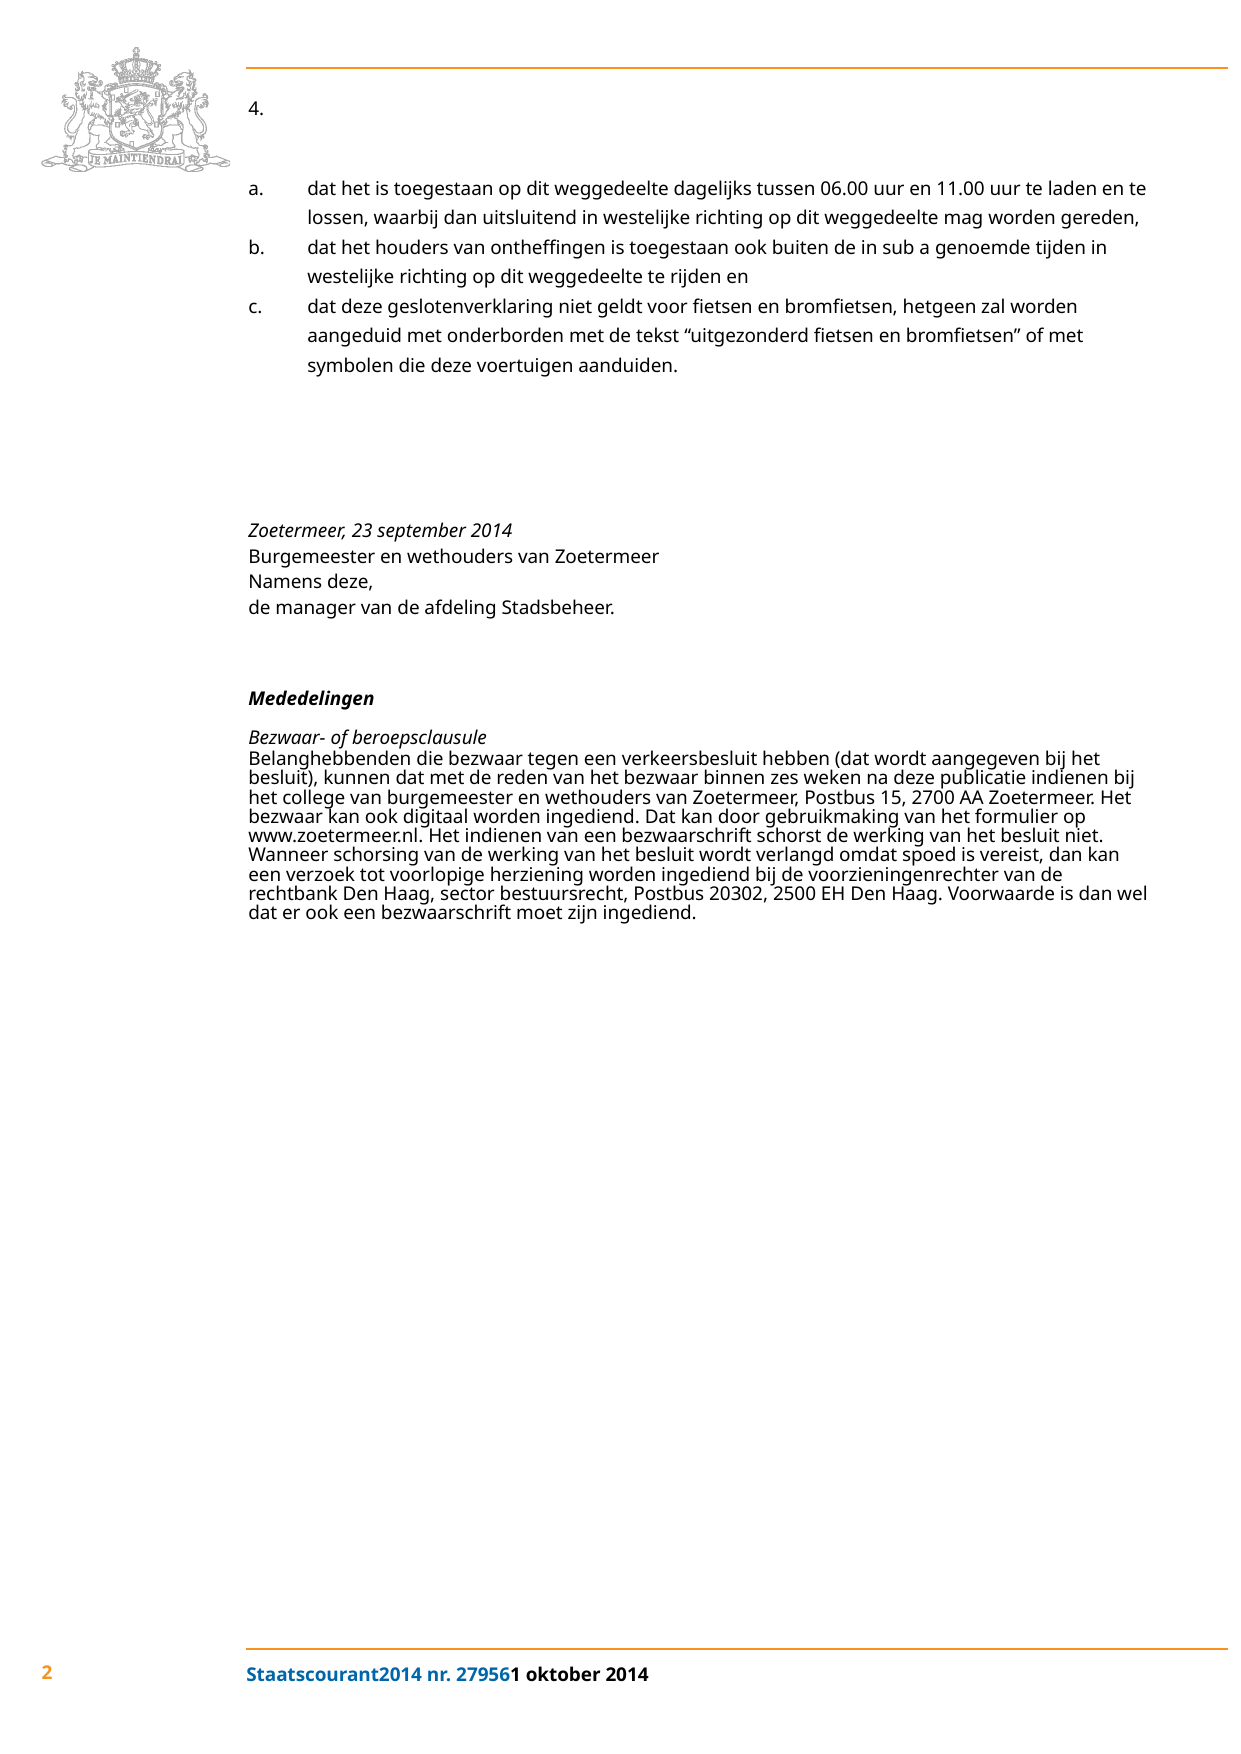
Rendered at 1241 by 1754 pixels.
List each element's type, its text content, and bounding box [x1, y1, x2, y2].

text Bezwaar- of beroepsclausule [248, 724, 1152, 750]
picture [41, 47, 231, 172]
text Namens deze, [248, 569, 1152, 594]
list dat het houders van ontheffingen is toegestaan ook buiten de in sub a genoemde tijden in westelijke richting op dit weggedeelte te rijden en [248, 234, 1152, 289]
text Burgemeester en wethouders van Zoetermeer [248, 543, 1152, 569]
text Belanghebbenden die bezwaar tegen een verkeersbesluit hebben (dat wordt aangegeven bij het besluit), kunnen dat met de reden van het bezwaar binnen zes weken na deze publicatie indienen bij het college van burgemeester en wethouders van Zoetermeer, Postbus 15, 2700 AA Zoetermeer. Het bezwaar kan ook digitaal worden ingediend. Dat kan door gebruikmaking van het formulier op www.zoetermeer.nl. Het indienen van een bezwaarschrift schorst de werking van het besluit niet. Wanneer schorsing van de werking van het besluit wordt verlangd omdat spoed is vereist, dan kan een verzoek tot voorlopige herziening worden ingediend bij de voorzieningenrechter van de rechtbank Den Haag, sector bestuursrecht, Postbus 20302, 2500 EH Den Haag. Voorwaarde is dan wel dat er ook een bezwaarschrift moet zijn ingediend. [248, 750, 1152, 923]
list dat het is toegestaan op dit weggedeelte dagelijks tussen 06.00 uur en 11.00 uur te laden en te lossen, waarbij dan uitsluitend in westelijke richting op dit weggedeelte mag worden gereden, [248, 175, 1152, 230]
text Mededelingen [248, 685, 1152, 711]
list dat deze geslotenverklaring niet geldt voor fietsen en bromfietsen, hetgeen zal worden aangeduid met onderborden met de tekst “uitgezonderd fietsen en bromfietsen” of met symbolen die deze voertuigen aanduiden. [248, 293, 1152, 378]
text de manager van de afdeling Stadsbeheer. [248, 594, 1152, 620]
text Zoetermeer, 23 september 2014 [248, 517, 1152, 543]
